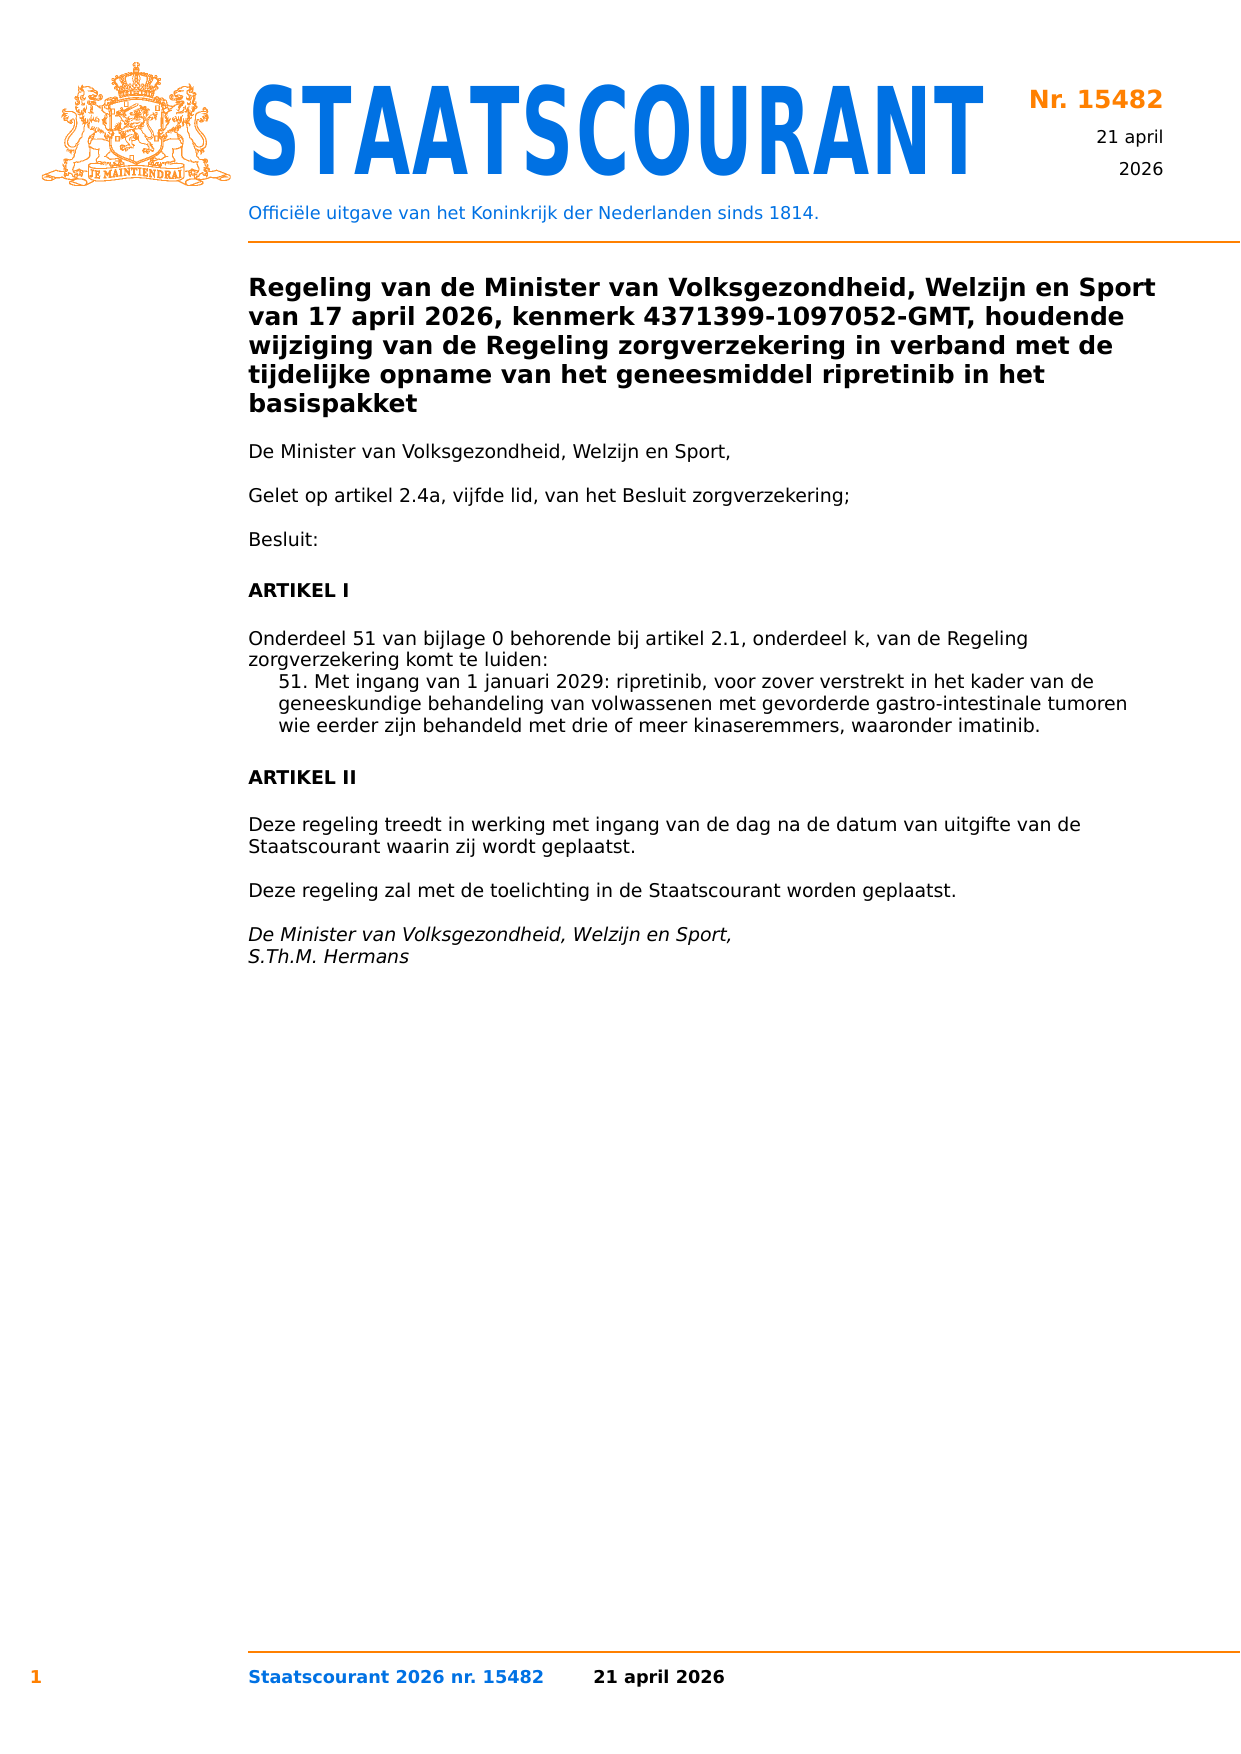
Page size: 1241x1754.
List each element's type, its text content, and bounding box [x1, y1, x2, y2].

text Onderdeel 51 van bijlage 0 behorende bij artikel 2.1, onderdeel k, van de Regeling zorgverzekering komt te luiden: [248, 627, 1163, 671]
table_header Nr. 15482 [998, 62, 1240, 121]
subtitle ARTIKEL II [248, 767, 1163, 789]
text Deze regeling treedt in werking met ingang van de dag na de datum van uitgifte van de Staatscourant waarin zij wordt geplaatst. [248, 814, 1163, 858]
text Deze regeling zal met de toelichting in de Staatscourant worden geplaatst. [248, 880, 1163, 902]
text 51. Met ingang van 1 januari 2029: ripretinib, voor zover verstrekt in het kader van de geneeskundige behandeling van volwassenen met gevorderde gastro-intestinale tumoren wie eerder zijn behandeld met drie of meer kinaseremmers, waaronder imatinib. [278, 671, 1163, 737]
text Gelet op artikel 2.4a, vijfde lid, van het Besluit zorgverzekering; [248, 484, 1163, 507]
table_header STAATSCOURANT [248, 62, 998, 203]
subtitle Regeling van de Minister van Volksgezondheid, Welzijn en Sport van 17 april 2026, kenmerk 4371399-1097052-GMT, houdende wijziging van de Regeling zorgverzekering in verband met de tijdelijke opname van het geneesmiddel ripretinib in het basispakket [248, 273, 1163, 419]
table_header [25, 62, 248, 241]
picture [41, 62, 231, 186]
text De Minister van Volksgezondheid, Welzijn en Sport, [248, 441, 1163, 463]
table_cell 21 april [998, 121, 1240, 153]
text Besluit: [248, 528, 1163, 550]
subtitle ARTIKEL I [248, 580, 1163, 602]
text De Minister van Volksgezondheid, Welzijn en Sport, S.Th.M. Hermans [248, 924, 1163, 968]
table_cell 2026 [998, 153, 1240, 203]
table_cell Officiële uitgave van het Koninkrijk der Nederlanden sinds 1814. [248, 203, 1240, 241]
